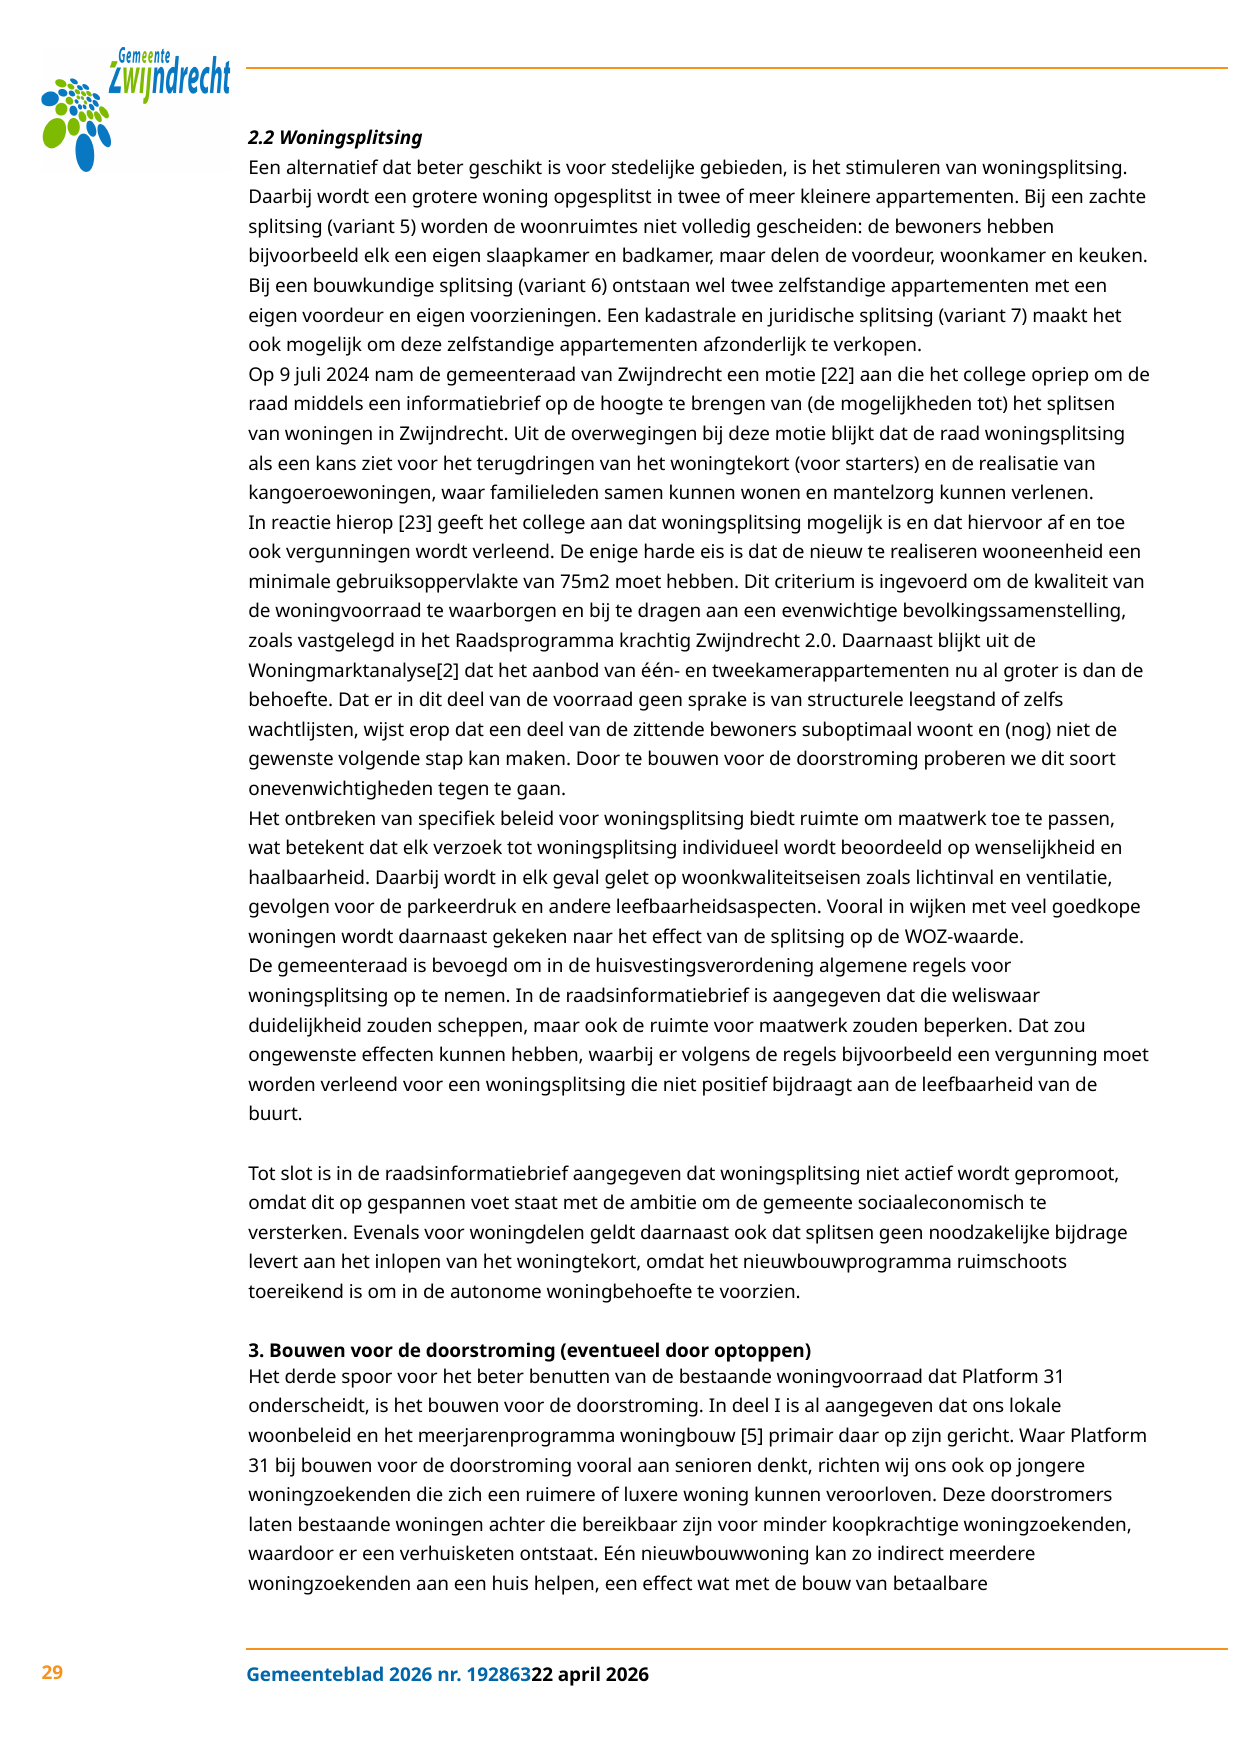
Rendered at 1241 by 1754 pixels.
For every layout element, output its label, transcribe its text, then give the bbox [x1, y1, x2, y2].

text 2.2 Woningsplitsing [248, 124, 1152, 150]
text Het ontbreken van specifiek beleid voor woningsplitsing biedt ruimte om maatwerk toe te passen, wat betekent dat elk verzoek tot woningsplitsing individueel wordt beoordeeld op wenselijkheid en haalbaarheid. Daarbij wordt in elk geval gelet op woonkwaliteitseisen zoals lichtinval en ventilatie, gevolgen voor de parkeerdruk en andere leefbaarheidsaspecten. Vooral in wijken met veel goedkope woningen wordt daarnaast gekeken naar het effect van de splitsing op de WOZ-waarde. [248, 805, 1152, 949]
text 3. Bouwen voor de doorstroming (eventueel door optoppen) [248, 1337, 1152, 1363]
text Tot slot is in de raadsinformatiebrief aangegeven dat woningsplitsing niet actief wordt gepromoot, omdat dit op gespannen voet staat met de ambitie om de gemeente sociaaleconomisch te versterken. Evenals voor woningdelen geldt daarnaast ook dat splitsen geen noodzakelijke bijdrage levert aan het inlopen van het woningtekort, omdat het nieuwbouwprogramma ruimschoots toereikend is om in de autonome woningbehoefte te voorzien. [248, 1160, 1152, 1304]
text De gemeenteraad is bevoegd om in de huisvestingsverordening algemene regels voor woningsplitsing op te nemen. In de raadsinformatiebrief is aangegeven dat die weliswaar duidelijkheid zouden scheppen, maar ook de ruimte voor maatwerk zouden beperken. Dat zou ongewenste effecten kunnen hebben, waarbij er volgens de regels bijvoorbeeld een vergunning moet worden verleend voor een woningsplitsing die niet positief bijdraagt aan de leefbaarheid van de buurt. [248, 953, 1152, 1126]
text Het derde spoor voor het beter benutten van de bestaande woningvoorraad dat Platform 31 onderscheidt, is het bouwen voor de doorstroming. In deel I is al aangegeven dat ons lokale woonbeleid en het meerjarenprogramma woningbouw [5] primair daar op zijn gericht. Waar Platform 31 bij bouwen voor de doorstroming vooral aan senioren denkt, richten wij ons ook op jongere woningzoekenden die zich een ruimere of luxere woning kunnen veroorloven. Deze doorstromers laten bestaande woningen achter die bereikbaar zijn voor minder koopkrachtige woningzoekenden, waardoor er een verhuisketen ontstaat. Eén nieuwbouwwoning kan zo indirect meerdere woningzoekenden aan een huis helpen, een effect wat met de bouw van betaalbare [248, 1363, 1152, 1596]
text Op 9 juli 2024 nam de gemeenteraad van Zwijndrecht een motie [22] aan die het college opriep om de raad middels een informatiebrief op de hoogte te brengen van (de mogelijkheden tot) het splitsen van woningen in Zwijndrecht. Uit de overwegingen bij deze motie blijkt dat de raad woningsplitsing als een kans ziet voor het terugdringen van het woningtekort (voor starters) en de realisatie van kangoeroewoningen, waar familieleden samen kunnen wonen en mantelzorg kunnen verlenen. [248, 361, 1152, 505]
picture [41, 47, 231, 172]
text In reactie hierop [23] geeft het college aan dat woningsplitsing mogelijk is en dat hiervoor af en toe ook vergunningen wordt verleend. De enige harde eis is dat de nieuw te realiseren wooneenheid een minimale gebruiksoppervlakte van 75m2 moet hebben. Dit criterium is ingevoerd om de kwaliteit van de woningvoorraad te waarborgen en bij te dragen aan een evenwichtige bevolkingssamenstelling, zoals vastgelegd in het Raadsprogramma krachtig Zwijndrecht 2.0. Daarnaast blijkt uit de Woningmarktanalyse[2] dat het aanbod van één- en tweekamerappartementen nu al groter is dan de behoefte. Dat er in dit deel van de voorraad geen sprake is van structurele leegstand of zelfs wachtlijsten, wijst erop dat een deel van de zittende bewoners suboptimaal woont en (nog) niet de gewenste volgende stap kan maken. Door te bouwen voor de doorstroming proberen we dit soort onevenwichtigheden tegen te gaan. [248, 509, 1152, 801]
text Een alternatief dat beter geschikt is voor stedelijke gebieden, is het stimuleren van woningsplitsing. Daarbij wordt een grotere woning opgesplitst in twee of meer kleinere appartementen. Bij een zachte splitsing (variant 5) worden de woonruimtes niet volledig gescheiden: de bewoners hebben bijvoorbeeld elk een eigen slaapkamer en badkamer, maar delen de voordeur, woonkamer en keuken. Bij een bouwkundige splitsing (variant 6) ontstaan wel twee zelfstandige appartementen met een eigen voordeur en eigen voorzieningen. Een kadastrale en juridische splitsing (variant 7) maakt het ook mogelijk om deze zelfstandige appartementen afzonderlijk te verkopen. [248, 154, 1152, 357]
